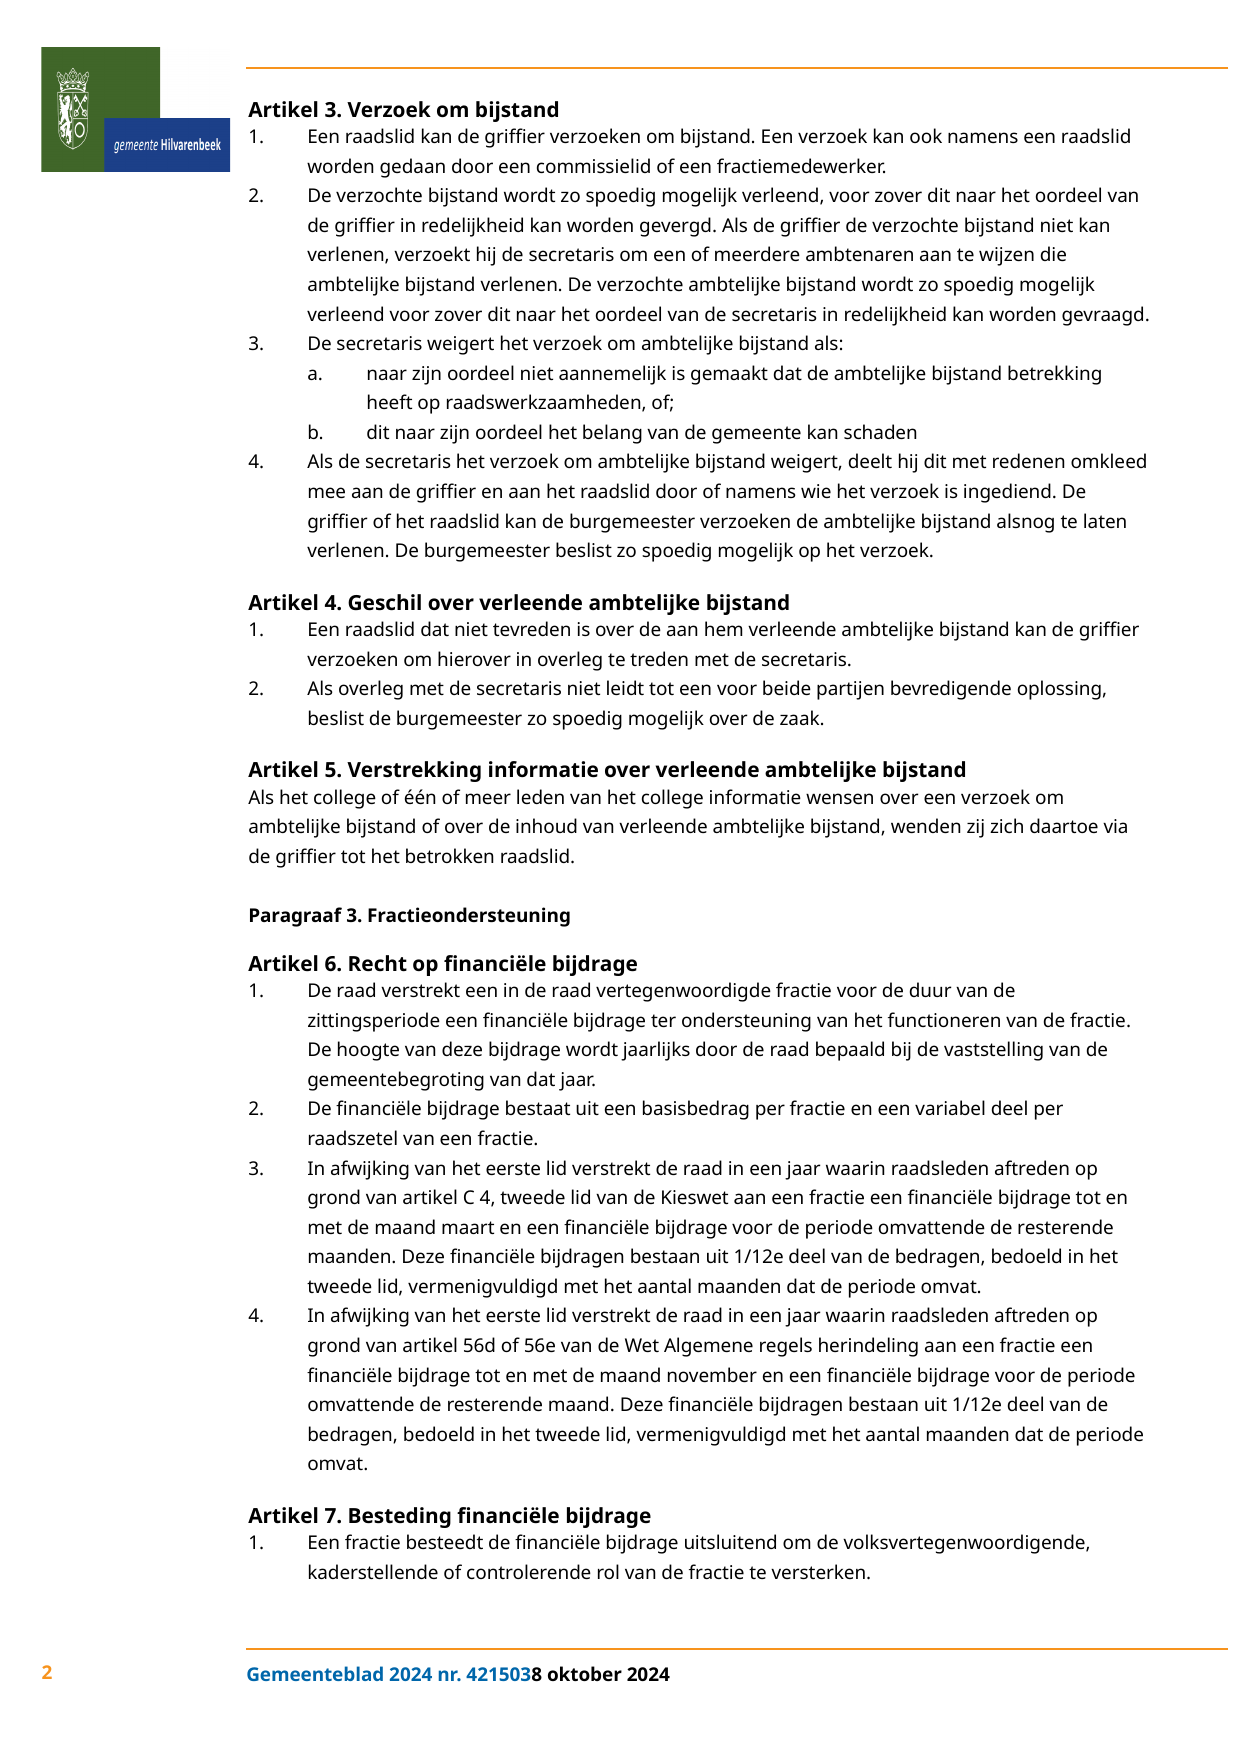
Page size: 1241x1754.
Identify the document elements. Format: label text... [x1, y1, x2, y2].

text Artikel 4. Geschil over verleende ambtelijke bijstand [248, 588, 1152, 616]
text Als het college of één of meer leden van het college informatie wensen over een verzoek om ambtelijke bijstand of over de inhoud van verleende ambtelijke bijstand, wenden zij zich daartoe via de griffier tot het betrokken raadslid. [248, 784, 1152, 869]
list De secretaris weigert het verzoek om ambtelijke bijstand als: [248, 330, 1152, 356]
list In afwijking van het eerste lid verstrekt de raad in een jaar waarin raadsleden aftreden op grond van artikel C 4, tweede lid van de Kieswet aan een fractie een financiële bijdrage tot en met de maand maart en een financiële bijdrage voor de periode omvattende de resterende maanden. Deze financiële bijdragen bestaan uit 1/12e deel van de bedragen, bedoeld in het tweede lid, vermenigvuldigd met het aantal maanden dat de periode omvat. [248, 1155, 1152, 1299]
list Een raadslid kan de griffier verzoeken om bijstand. Een verzoek kan ook namens een raadslid worden gedaan door een commissielid of een fractiemedewerker. [248, 123, 1152, 178]
list Als de secretaris het verzoek om ambtelijke bijstand weigert, deelt hij dit met redenen omkleed mee aan de griffier en aan het raadslid door of namens wie het verzoek is ingediend. De griffier of het raadslid kan de burgemeester verzoeken de ambtelijke bijstand alsnog te laten verlenen. De burgemeester beslist zo spoedig mogelijk op het verzoek. [248, 449, 1152, 563]
list Een raadslid dat niet tevreden is over de aan hem verleende ambtelijke bijstand kan de griffier verzoeken om hierover in overleg te treden met de secretaris. [248, 616, 1152, 672]
list De raad verstrekt een in de raad vertegenwoordigde fractie voor de duur van de zittingsperiode een financiële bijdrage ter ondersteuning van het functioneren van de fractie. De hoogte van deze bijdrage wordt jaarlijks door de raad bepaald bij de vaststelling van de gemeentebegroting van dat jaar. [248, 977, 1152, 1092]
text Artikel 5. Verstrekking informatie over verleende ambtelijke bijstand [248, 755, 1152, 784]
text Artikel 7. Besteding financiële bijdrage [248, 1501, 1152, 1529]
list De verzochte bijstand wordt zo spoedig mogelijk verleend, voor zover dit naar het oordeel van de griffier in redelijkheid kan worden gevergd. Als de griffier de verzochte bijstand niet kan verlenen, verzoekt hij de secretaris om een of meerdere ambtenaren aan te wijzen die ambtelijke bijstand verlenen. De verzochte ambtelijke bijstand wordt zo spoedig mogelijk verleend voor zover dit naar het oordeel van de secretaris in redelijkheid kan worden gevraagd. [248, 182, 1152, 326]
list In afwijking van het eerste lid verstrekt de raad in een jaar waarin raadsleden aftreden op grond van artikel 56d of 56e van de Wet Algemene regels herindeling aan een fractie een financiële bijdrage tot en met de maand november en een financiële bijdrage voor de periode omvattende de resterende maand. Deze financiële bijdragen bestaan uit 1/12e deel van de bedragen, bedoeld in het tweede lid, vermenigvuldigd met het aantal maanden dat de periode omvat. [248, 1303, 1152, 1476]
list Een fractie besteedt de financiële bijdrage uitsluitend om de volksvertegenwoordigende, kaderstellende of controlerende rol van de fractie te versterken. [248, 1529, 1152, 1585]
picture [41, 47, 231, 172]
text Artikel 6. Recht op financiële bijdrage [248, 949, 1152, 977]
list De financiële bijdrage bestaat uit een basisbedrag per fractie en een variabel deel per raadszetel van een fractie. [248, 1096, 1152, 1151]
list Als overleg met de secretaris niet leidt tot een voor beide partijen bevredigende oplossing, beslist de burgemeester zo spoedig mogelijk over de zaak. [248, 675, 1152, 731]
text Paragraaf 3. Fractieondersteuning [248, 902, 1152, 928]
text Artikel 3. Verzoek om bijstand [248, 95, 1152, 123]
list naar zijn oordeel niet aannemelijk is gemaakt dat de ambtelijke bijstand betrekking heeft op raadswerkzaamheden, of; [307, 360, 1152, 415]
list dit naar zijn oordeel het belang van de gemeente kan schaden [307, 419, 1152, 445]
